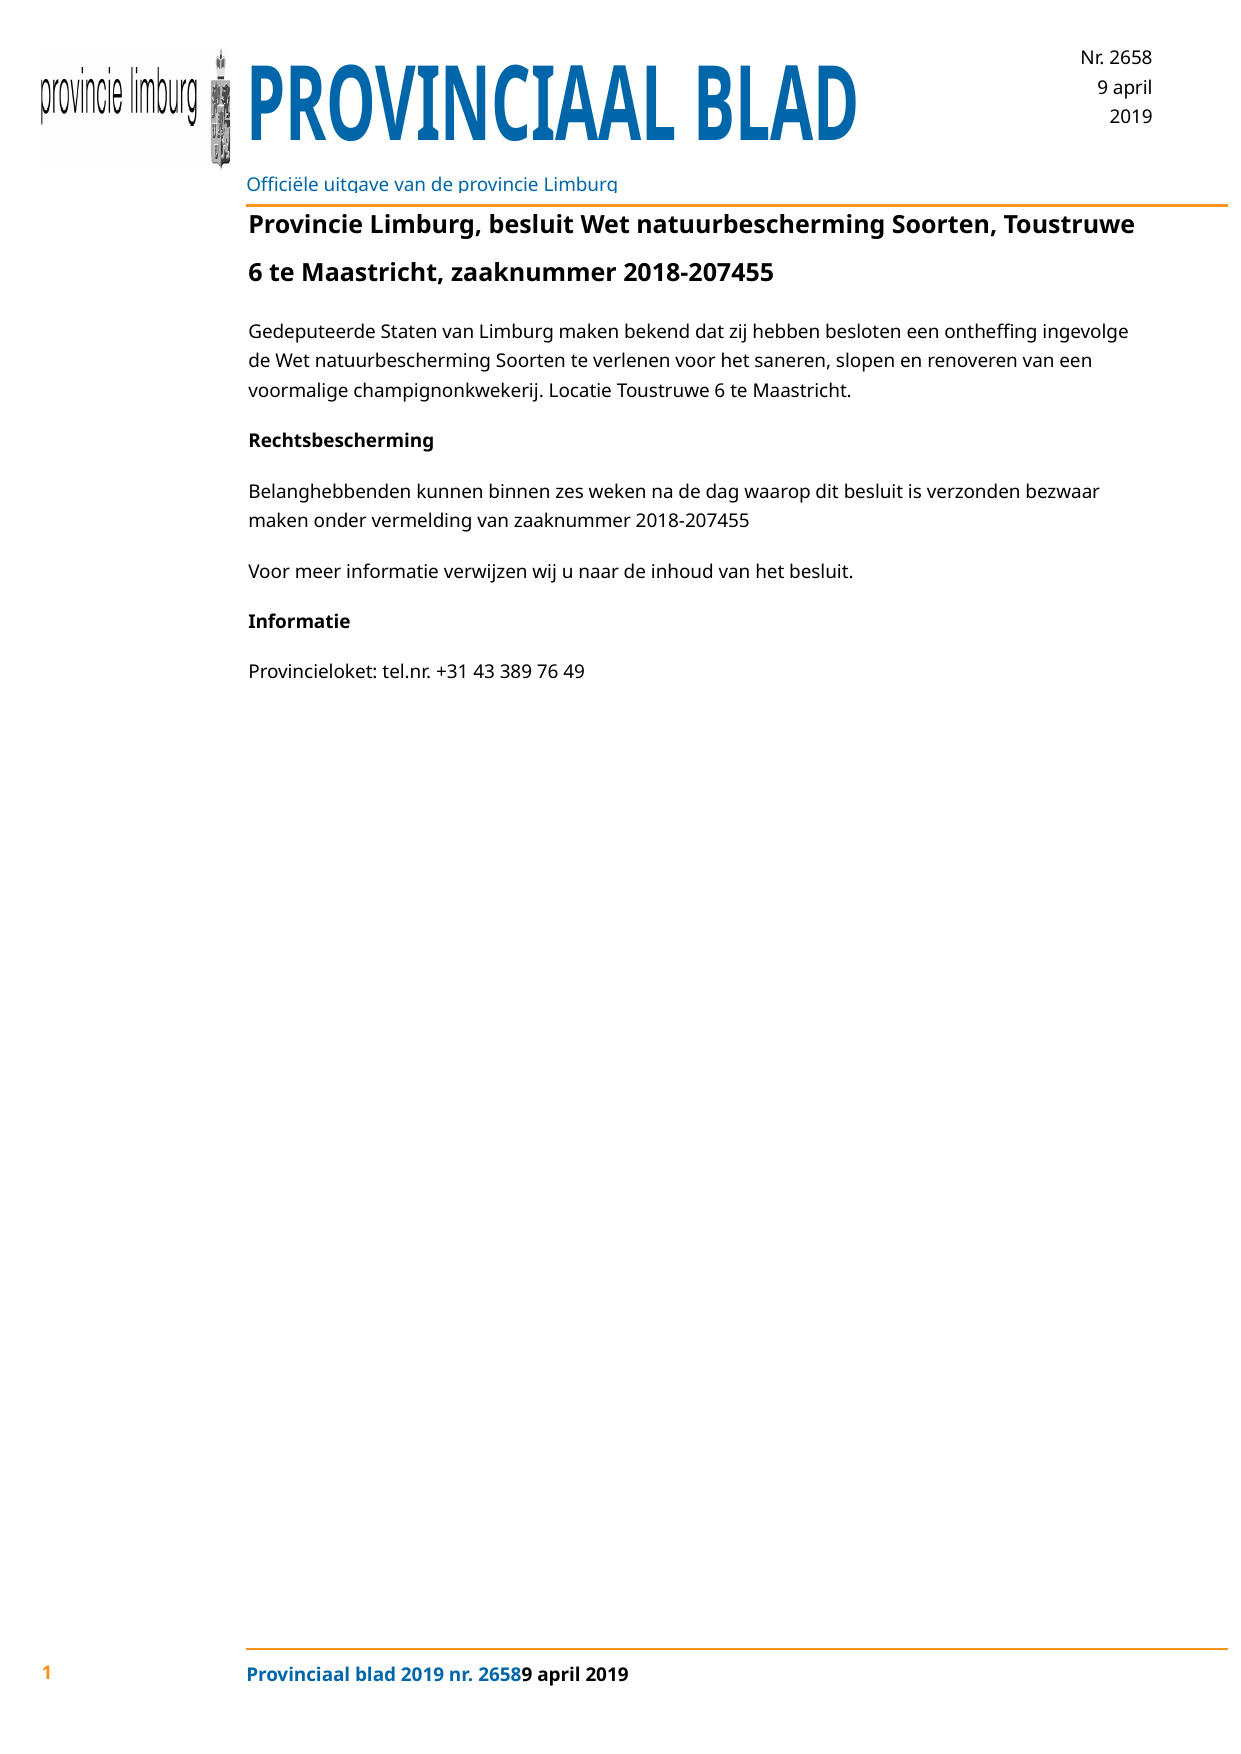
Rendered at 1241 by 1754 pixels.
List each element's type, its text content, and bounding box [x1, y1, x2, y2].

text Provincieloket: tel.nr. +31 43 389 76 49 [248, 659, 1152, 684]
text Belanghebbenden kunnen binnen zes weken na de dag waarop dit besluit is verzonden bezwaar maken onder vermelding van zaaknummer 2018-207455 [248, 478, 1152, 533]
text Provincie Limburg, besluit Wet natuurbescherming Soorten, Toustruwe 6 te Maastricht, zaaknummer 2018-207455 [248, 207, 1152, 288]
text Rechtsbescherming [248, 427, 1152, 453]
text Informatie [248, 608, 1152, 634]
text Gedeputeerde Staten van Limburg maken bekend dat zij hebben besloten een ontheffing ingevolge de Wet natuurbescherming Soorten te verlenen voor het saneren, slopen en renoveren van een voormalige champignonkwekerij. Locatie Toustruwe 6 te Maastricht. [248, 318, 1152, 403]
text Voor meer informatie verwijzen wij u naar de inhoud van het besluit. [248, 558, 1152, 584]
picture [41, 47, 231, 172]
